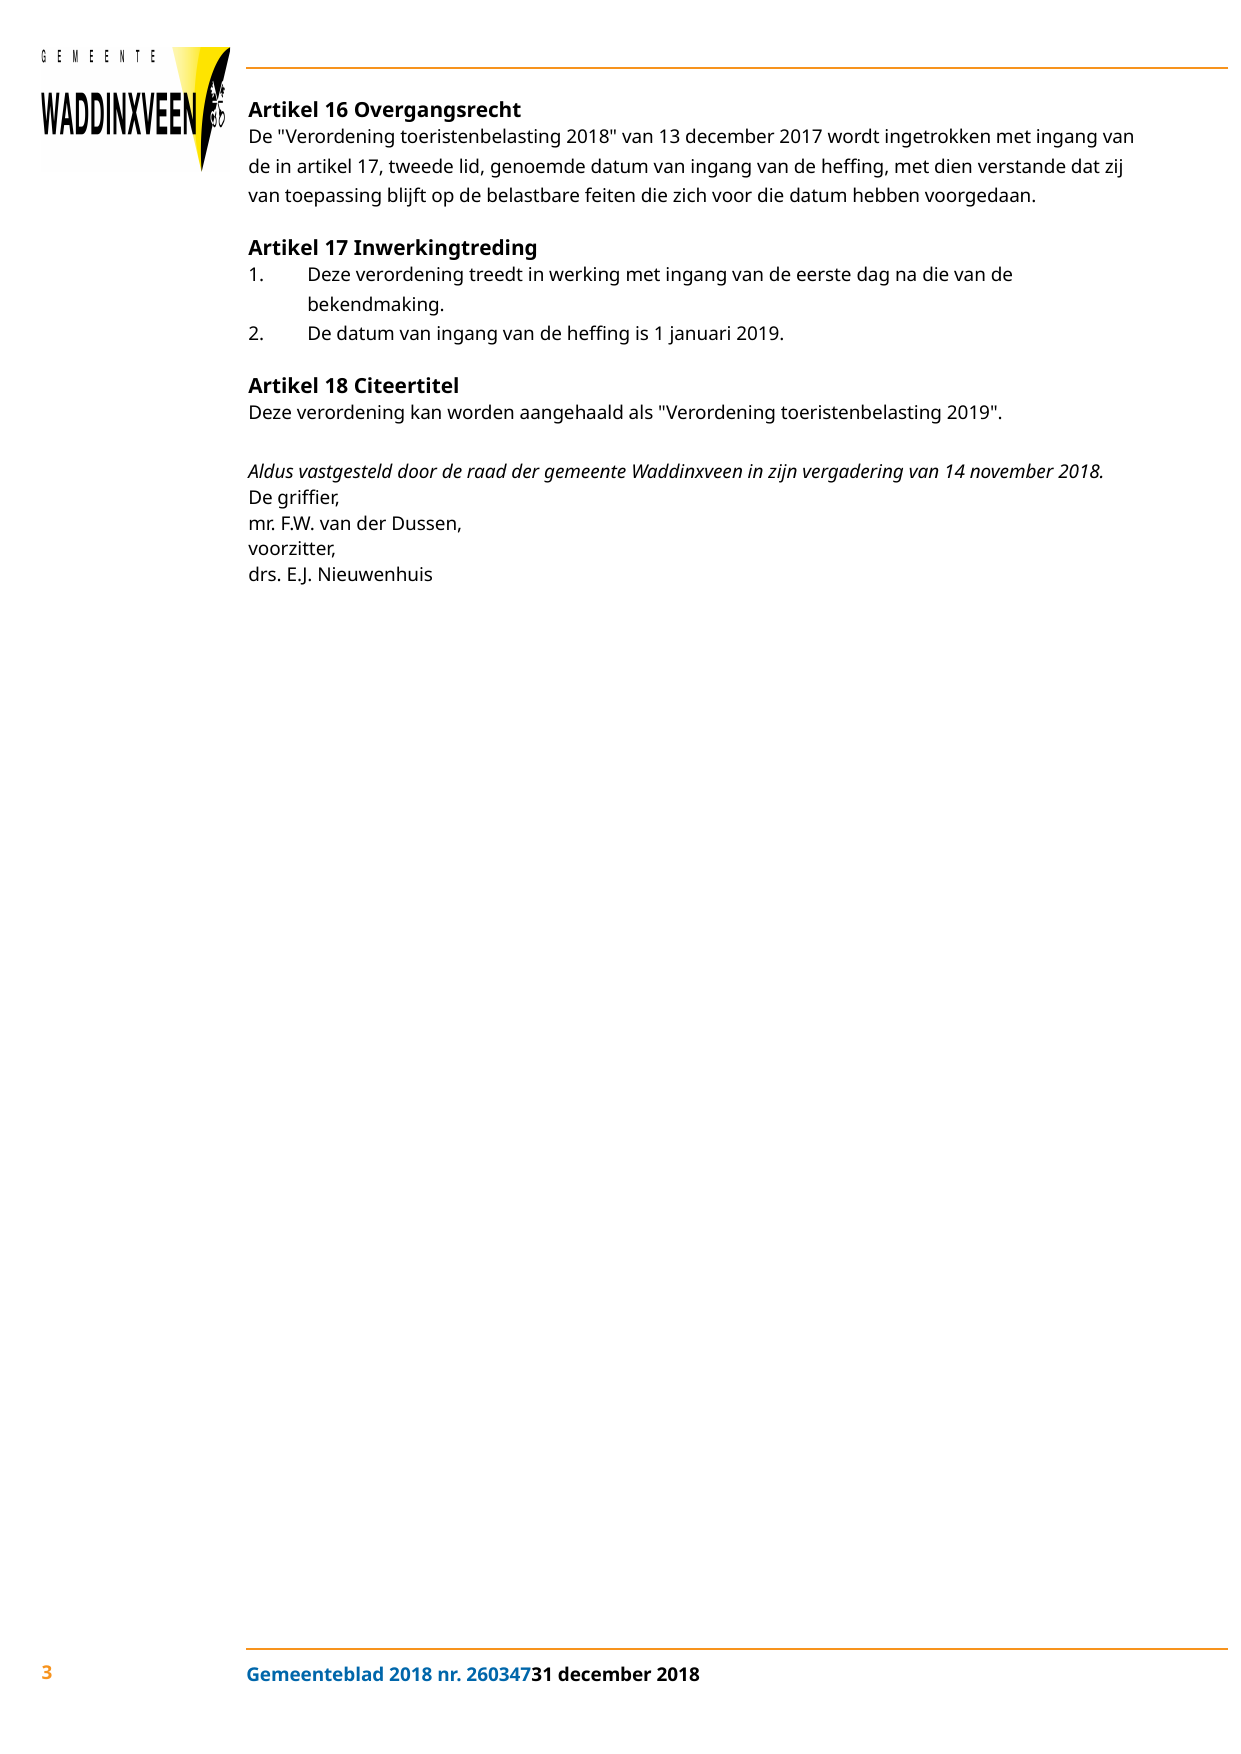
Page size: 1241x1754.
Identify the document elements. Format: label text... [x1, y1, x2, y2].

list De datum van ingang van de heffing is 1 januari 2019. [248, 320, 1152, 346]
text Aldus vastgesteld door de raad der gemeente Waddinxveen in zijn vergadering van 14 november 2018. [248, 458, 1152, 484]
text De griffier, [248, 484, 1152, 510]
text Artikel 17 Inwerkingtreding [248, 233, 1152, 261]
text Artikel 16 Overgangsrecht [248, 95, 1152, 123]
text Deze verordening kan worden aangehaald als "Verordening toeristenbelasting 2019". [248, 399, 1152, 425]
text voorzitter, [248, 536, 1152, 561]
text De "Verordening toeristenbelasting 2018" van 13 december 2017 wordt ingetrokken met ingang van de in artikel 17, tweede lid, genoemde datum van ingang van de heffing, met dien verstande dat zij van toepassing blijft op de belastbare feiten die zich voor die datum hebben voorgedaan. [248, 123, 1152, 208]
picture [41, 47, 231, 172]
text drs. E.J. Nieuwenhuis [248, 561, 1152, 587]
text mr. F.W. van der Dussen, [248, 510, 1152, 536]
list Deze verordening treedt in werking met ingang van de eerste dag na die van de bekendmaking. [248, 261, 1152, 317]
text Artikel 18 Citeertitel [248, 371, 1152, 399]
